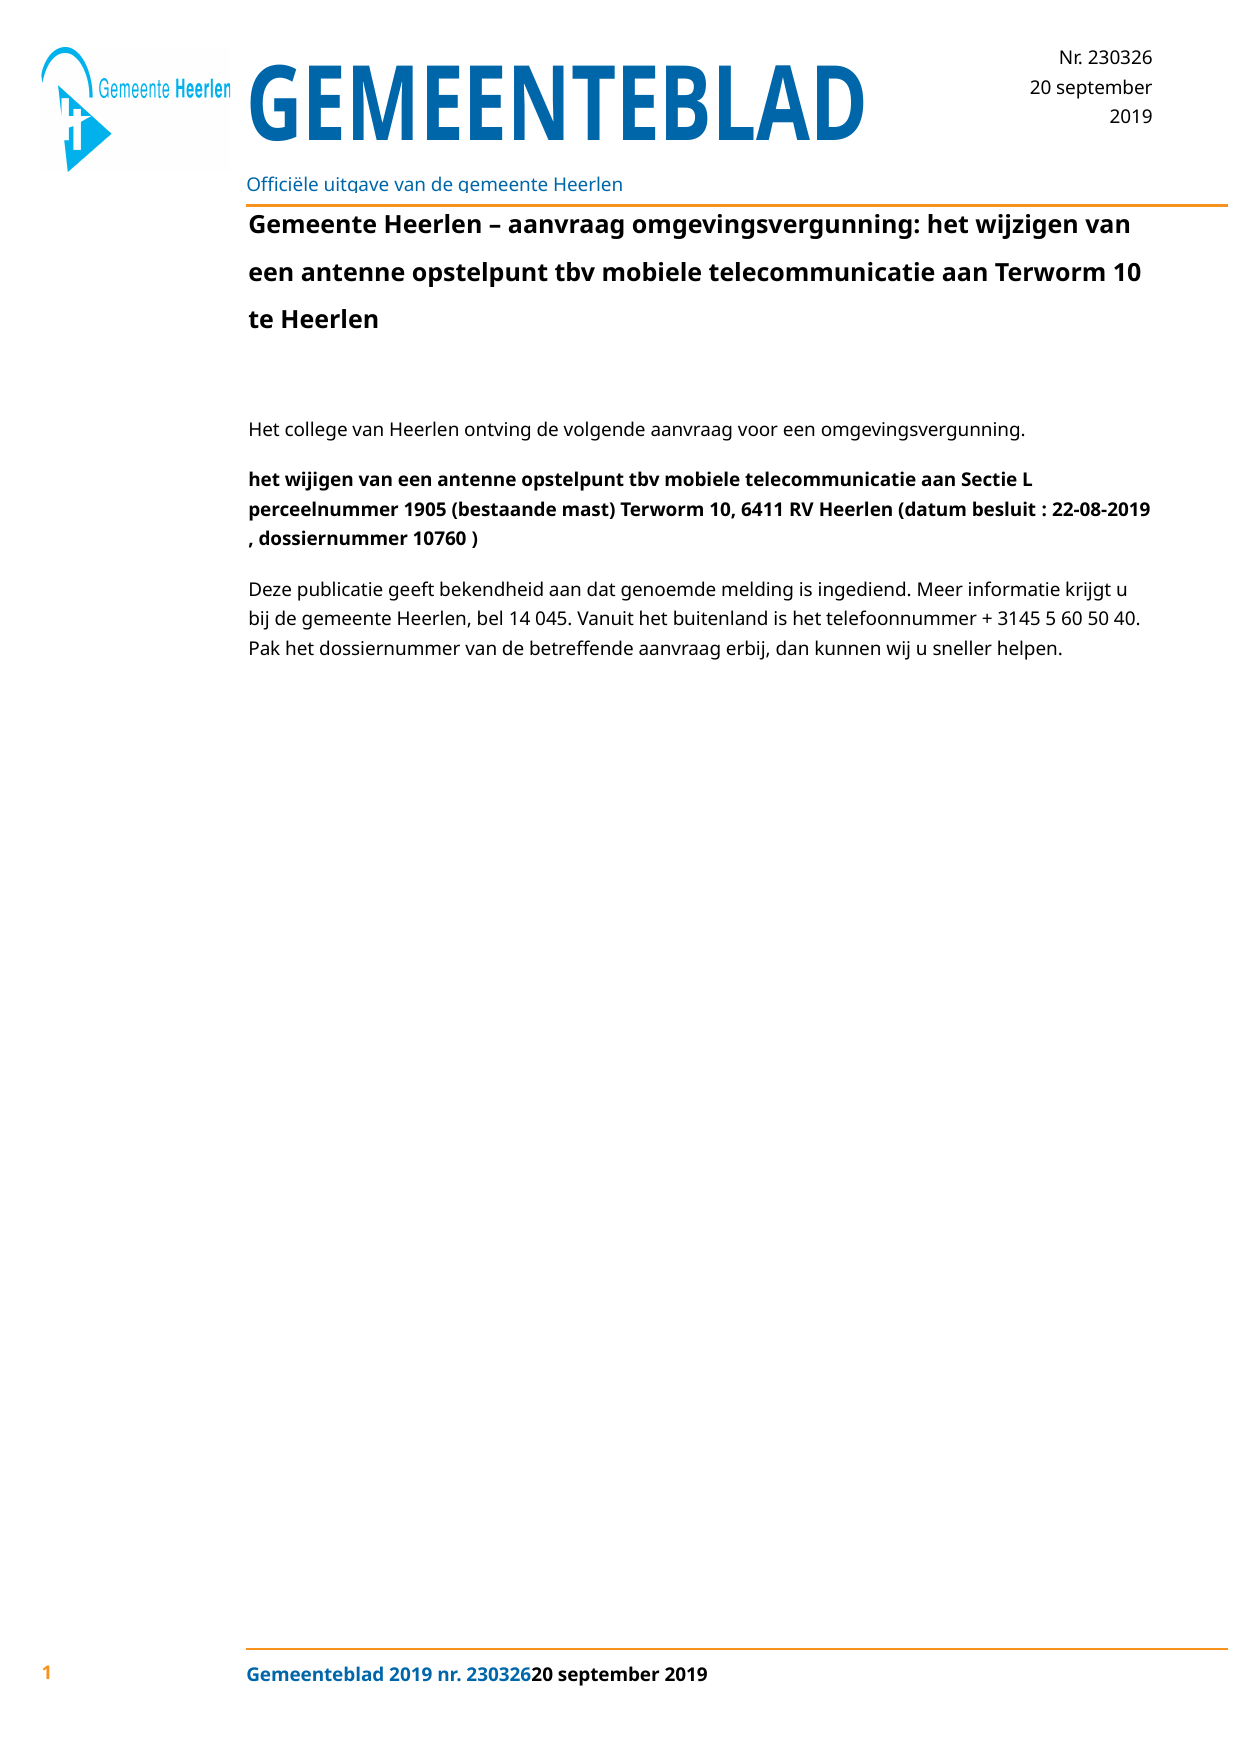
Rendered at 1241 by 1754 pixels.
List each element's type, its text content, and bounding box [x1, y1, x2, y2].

text Het college van Heerlen ontving de volgende aanvraag voor een omgevingsvergunning. [248, 416, 1152, 442]
text het wijigen van een antenne opstelpunt tbv mobiele telecommunicatie aan Sectie L perceelnummer 1905 (bestaande mast) Terworm 10, 6411 RV Heerlen (datum besluit : 22-08-2019 , dossiernummer 10760 ) [248, 466, 1152, 551]
text Gemeente Heerlen – aanvraag omgevingsvergunning: het wijzigen van een antenne opstelpunt tbv mobiele telecommunicatie aan Terworm 10 te Heerlen [248, 207, 1152, 336]
text Deze publicatie geeft bekendheid aan dat genoemde melding is ingediend. Meer informatie krijgt u bij de gemeente Heerlen, bel 14 045. Vanuit het buitenland is het telefoonnummer + 3145 5 60 50 40. Pak het dossiernummer van de betreffende aanvraag erbij, dan kunnen wij u sneller helpen. [248, 576, 1152, 661]
picture [41, 47, 58, 70]
picture [41, 47, 231, 172]
